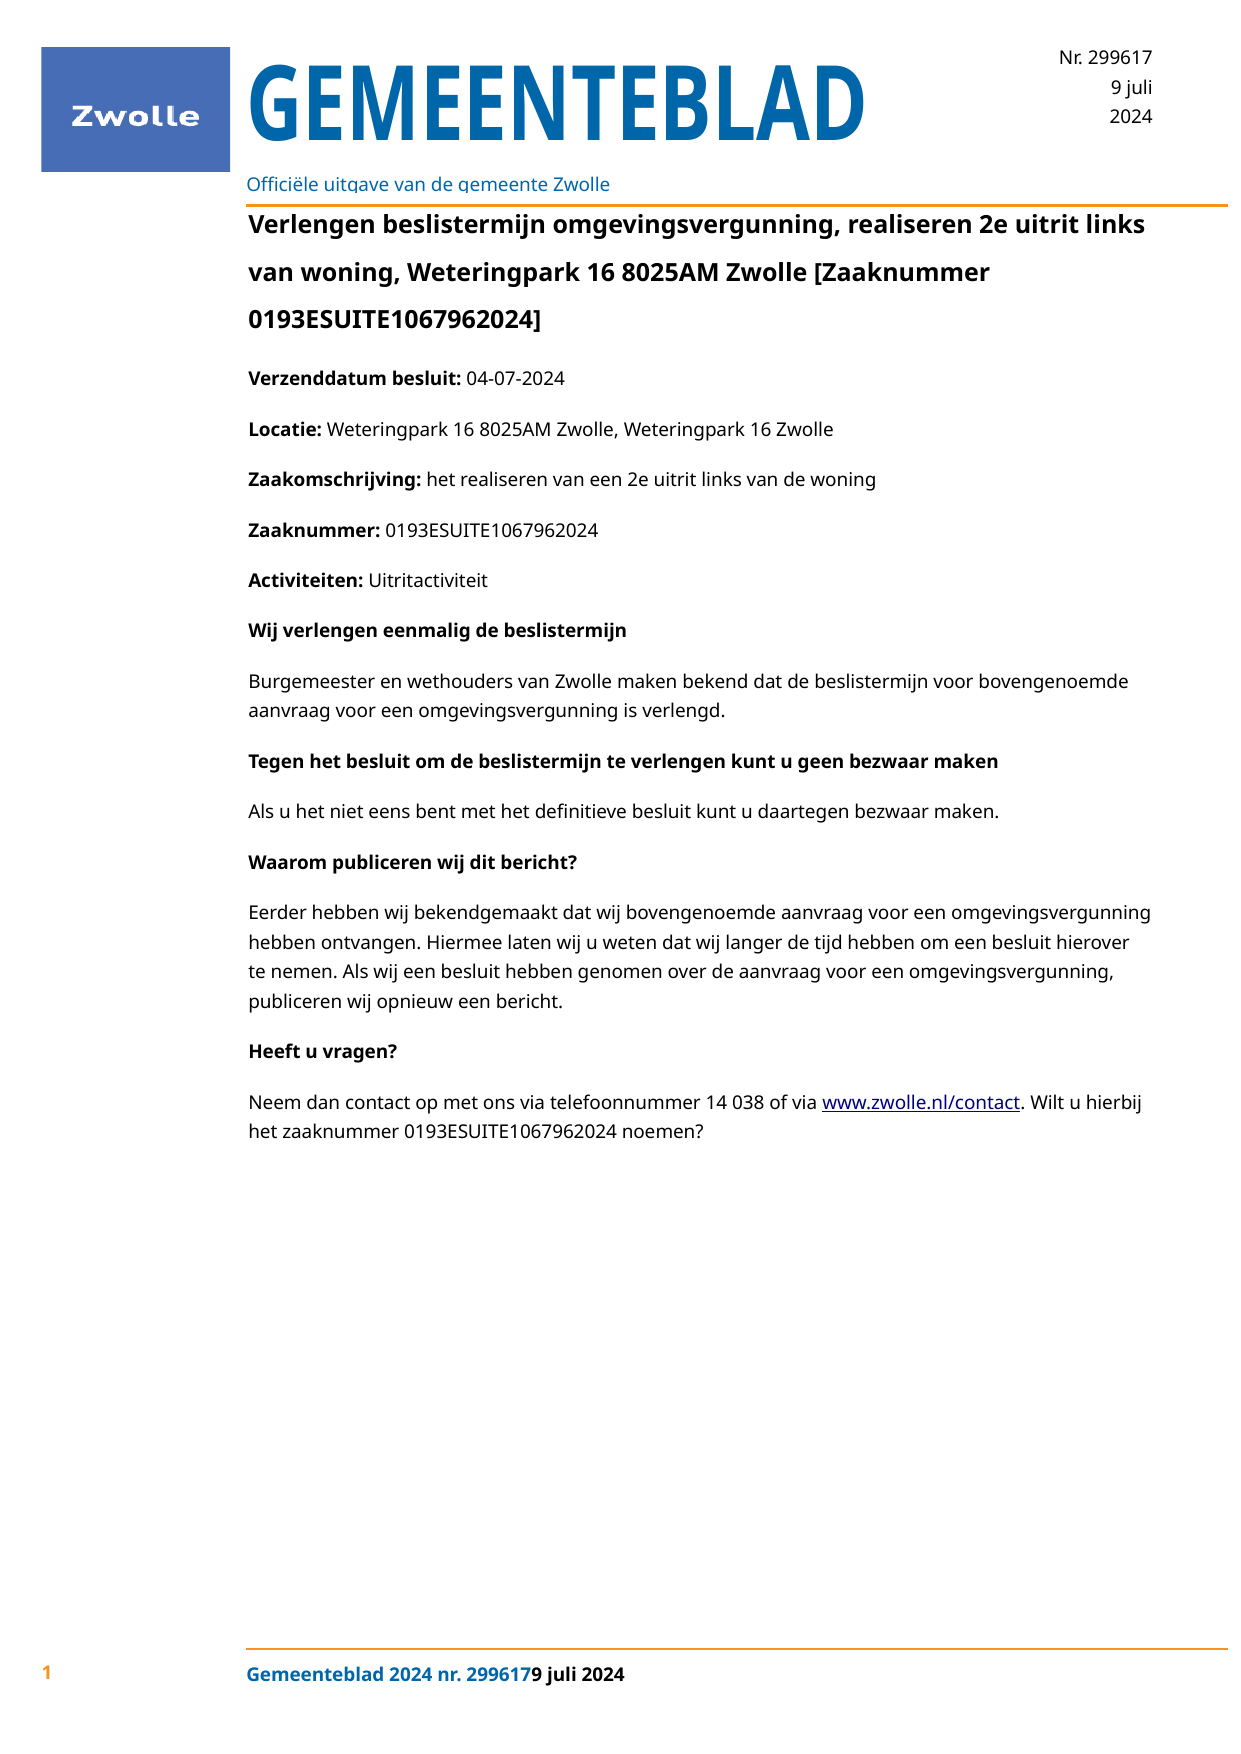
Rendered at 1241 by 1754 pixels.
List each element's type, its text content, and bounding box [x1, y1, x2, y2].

text Verlengen beslistermijn omgevingsvergunning, realiseren 2e uitrit links van woning, Weteringpark 16 8025AM Zwolle [Zaaknummer 0193ESUITE1067962024] [248, 207, 1152, 336]
text Locatie: Weteringpark 16 8025AM Zwolle, Weteringpark 16 Zwolle [248, 416, 1152, 442]
picture [41, 47, 231, 172]
text Zaaknummer: 0193ESUITE1067962024 [248, 517, 1152, 542]
text Zaakomschrijving: het realiseren van een 2e uitrit links van de woning [248, 466, 1152, 492]
text Wij verlengen eenmalig de beslistermijn [248, 618, 1152, 643]
text Waarom publiceren wij dit bericht? [248, 849, 1152, 874]
text Activiteiten: Uitritactiviteit [248, 567, 1152, 593]
text Heeft u vragen? [248, 1038, 1152, 1064]
text Burgemeester en wethouders van Zwolle maken bekend dat de beslistermijn voor bovengenoemde aanvraag voor een omgevingsvergunning is verlengd. [248, 668, 1152, 723]
text Tegen het besluit om de beslistermijn te verlengen kunt u geen bezwaar maken [248, 748, 1152, 774]
text Eerder hebben wij bekendgemaakt dat wij bovengenoemde aanvraag voor een omgevingsvergunning hebben ontvangen. Hiermee laten wij u weten dat wij langer de tijd hebben om een besluit hierover te nemen. Als wij een besluit hebben genomen over de aanvraag voor een omgevingsvergunning, publiceren wij opnieuw een bericht. [248, 899, 1152, 1014]
text Als u het niet eens bent met het definitieve besluit kunt u daartegen bezwaar maken. [248, 798, 1152, 824]
text Verzenddatum besluit: 04-07-2024 [248, 366, 1152, 391]
text Neem dan contact op met ons via telefoonnummer 14 038 of via www.zwolle.nl/contact. Wilt u hierbij het zaaknummer 0193ESUITE1067962024 noemen? [248, 1089, 1152, 1144]
